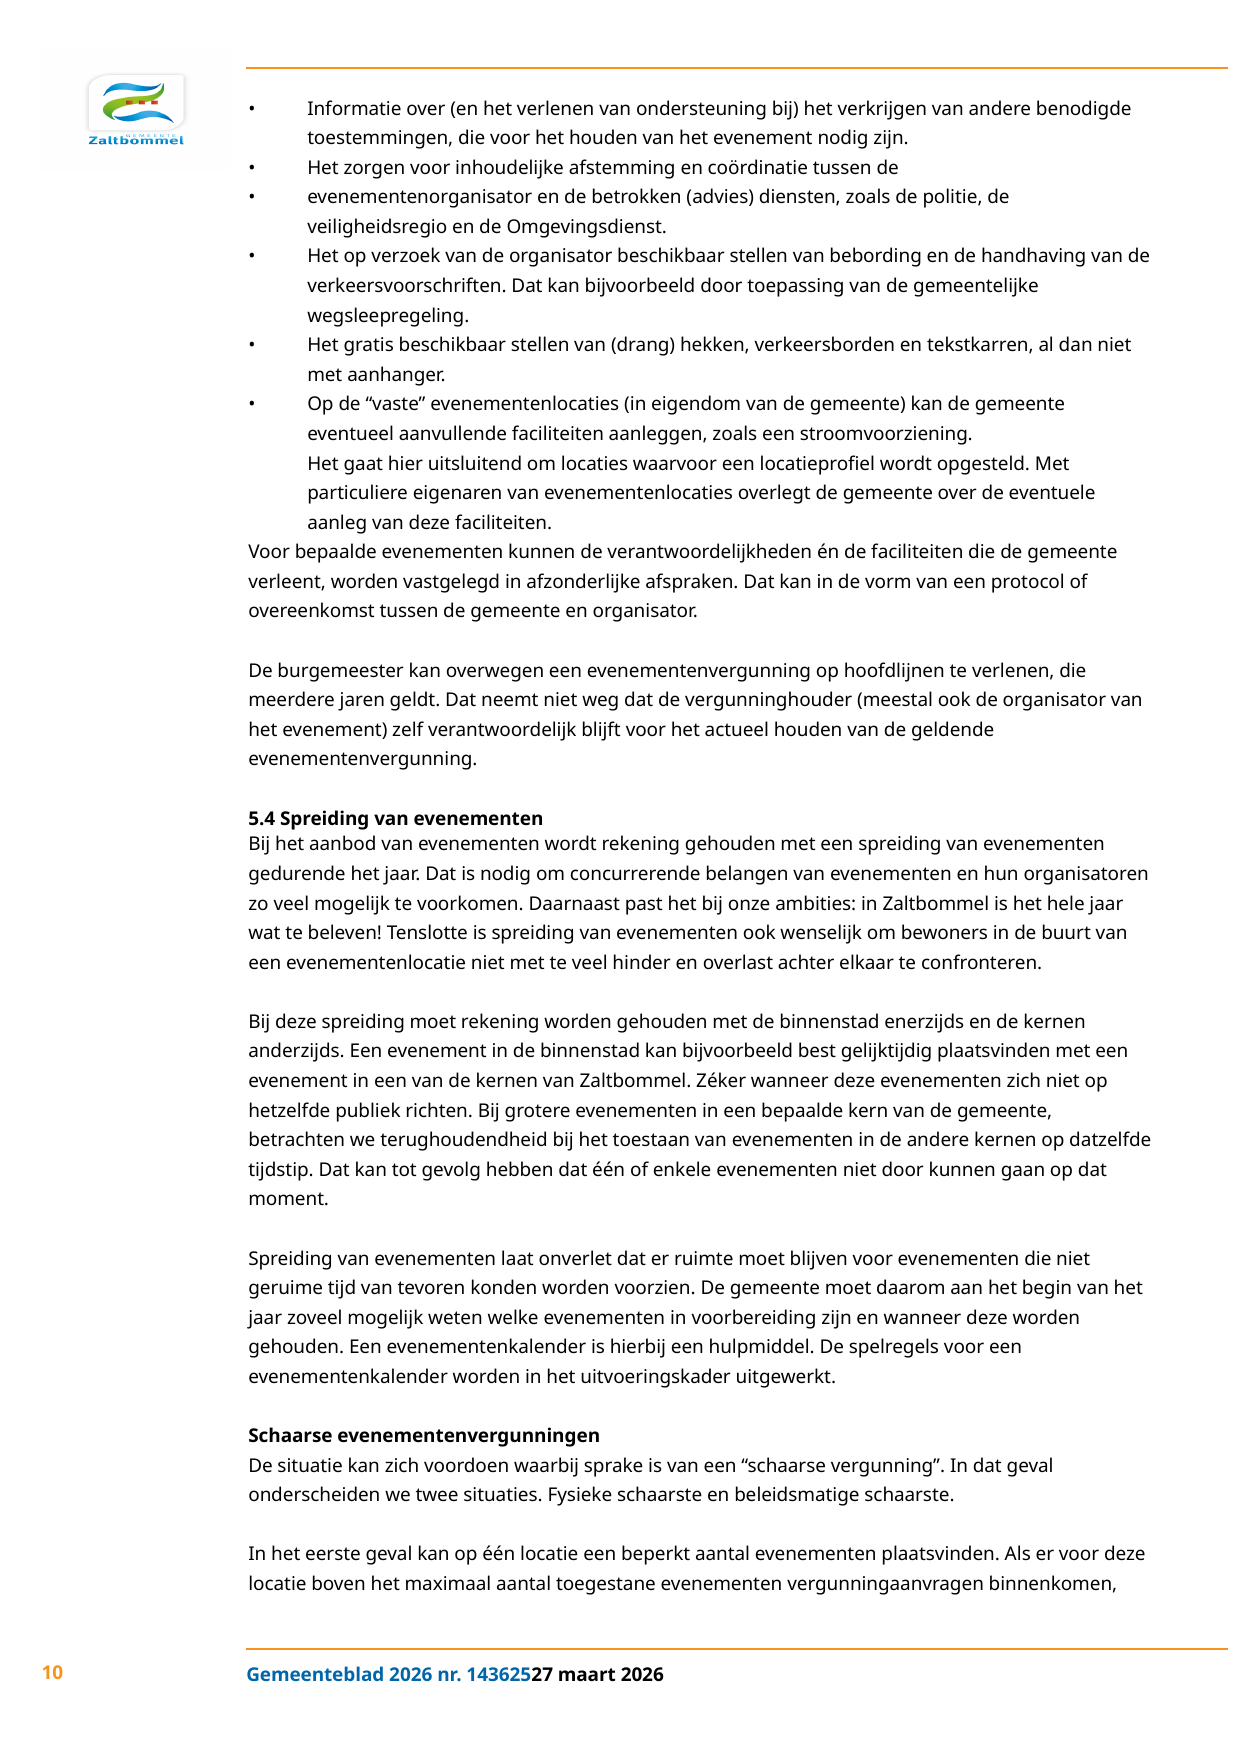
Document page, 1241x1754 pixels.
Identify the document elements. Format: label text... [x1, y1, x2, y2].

list Informatie over (en het verlenen van ondersteuning bij) het verkrijgen van andere benodigde toestemmingen, die voor het houden van het evenement nodig zijn. [248, 95, 1152, 150]
text De situatie kan zich voordoen waarbij sprake is van een “schaarse vergunning”. In dat geval onderscheiden we twee situaties. Fysieke schaarste en beleidsmatige schaarste. [248, 1452, 1152, 1507]
picture [41, 47, 231, 172]
list Op de “vaste” evenementenlocaties (in eigendom van de gemeente) kan de gemeente eventueel aanvullende faciliteiten aanleggen, zoals een stroomvoorziening. [248, 391, 1152, 446]
text Spreiding van evenementen laat onverlet dat er ruimte moet blijven voor evenementen die niet geruime tijd van tevoren konden worden voorzien. De gemeente moet daarom aan het begin van het jaar zoveel mogelijk weten welke evenementen in voorbereiding zijn en wanneer deze worden gehouden. Een evenementenkalender is hierbij een hulpmiddel. De spelregels voor een evenementenkalender worden in het uitvoeringskader uitgewerkt. [248, 1245, 1152, 1389]
text Schaarse evenementenvergunningen [248, 1422, 1152, 1448]
text Bij deze spreiding moet rekening worden gehouden met de binnenstad enerzijds en de kernen anderzijds. Een evenement in de binnenstad kan bijvoorbeeld best gelijktijdig plaatsvinden met een evenement in een van de kernen van Zaltbommel. Zéker wanneer deze evenementen zich niet op hetzelfde publiek richten. Bij grotere evenementen in een bepaalde kern van de gemeente, betrachten we terughoudendheid bij het toestaan van evenementen in de andere kernen op datzelfde tijdstip. Dat kan tot gevolg hebben dat één of enkele evenementen niet door kunnen gaan op dat moment. [248, 1008, 1152, 1211]
list Het op verzoek van de organisator beschikbaar stellen van bebording en de handhaving van de verkeersvoorschriften. Dat kan bijvoorbeeld door toepassing van de gemeentelijke wegsleepregeling. [248, 243, 1152, 328]
list Het gaat hier uitsluitend om locaties waarvoor een locatieprofiel wordt opgesteld. Met particuliere eigenaren van evenementenlocaties overlegt de gemeente over de eventuele aanleg van deze faciliteiten. [248, 450, 1152, 535]
list evenementenorganisator en de betrokken (advies) diensten, zoals de politie, de veiligheidsregio en de Omgevingsdienst. [248, 183, 1152, 239]
list Het gratis beschikbaar stellen van (drang) hekken, verkeersborden en tekstkarren, al dan niet met aanhanger. [248, 331, 1152, 387]
text In het eerste geval kan op één locatie een beperkt aantal evenementen plaatsvinden. Als er voor deze locatie boven het maximaal aantal toegestane evenementen vergunningaanvragen binnenkomen, [248, 1541, 1152, 1596]
list Het zorgen voor inhoudelijke afstemming en coördinatie tussen de [248, 154, 1152, 180]
text 5.4 Spreiding van evenementen [248, 805, 1152, 831]
text Bij het aanbod van evenementen wordt rekening gehouden met een spreiding van evenementen gedurende het jaar. Dat is nodig om concurrerende belangen van evenementen en hun organisatoren zo veel mogelijk te voorkomen. Daarnaast past het bij onze ambities: in Zaltbommel is het hele jaar wat te beleven! Tenslotte is spreiding van evenementen ook wenselijk om bewoners in de buurt van een evenementenlocatie niet met te veel hinder en overlast achter elkaar te confronteren. [248, 831, 1152, 974]
text De burgemeester kan overwegen een evenementenvergunning op hoofdlijnen te verlenen, die meerdere jaren geldt. Dat neemt niet weg dat de vergunninghouder (meestal ook de organisator van het evenement) zelf verantwoordelijk blijft voor het actueel houden van de geldende evenementenvergunning. [248, 657, 1152, 771]
text Voor bepaalde evenementen kunnen de verantwoordelijkheden én de faciliteiten die de gemeente verleent, worden vastgelegd in afzonderlijke afspraken. Dat kan in de vorm van een protocol of overeenkomst tussen de gemeente en organisator. [248, 538, 1152, 623]
